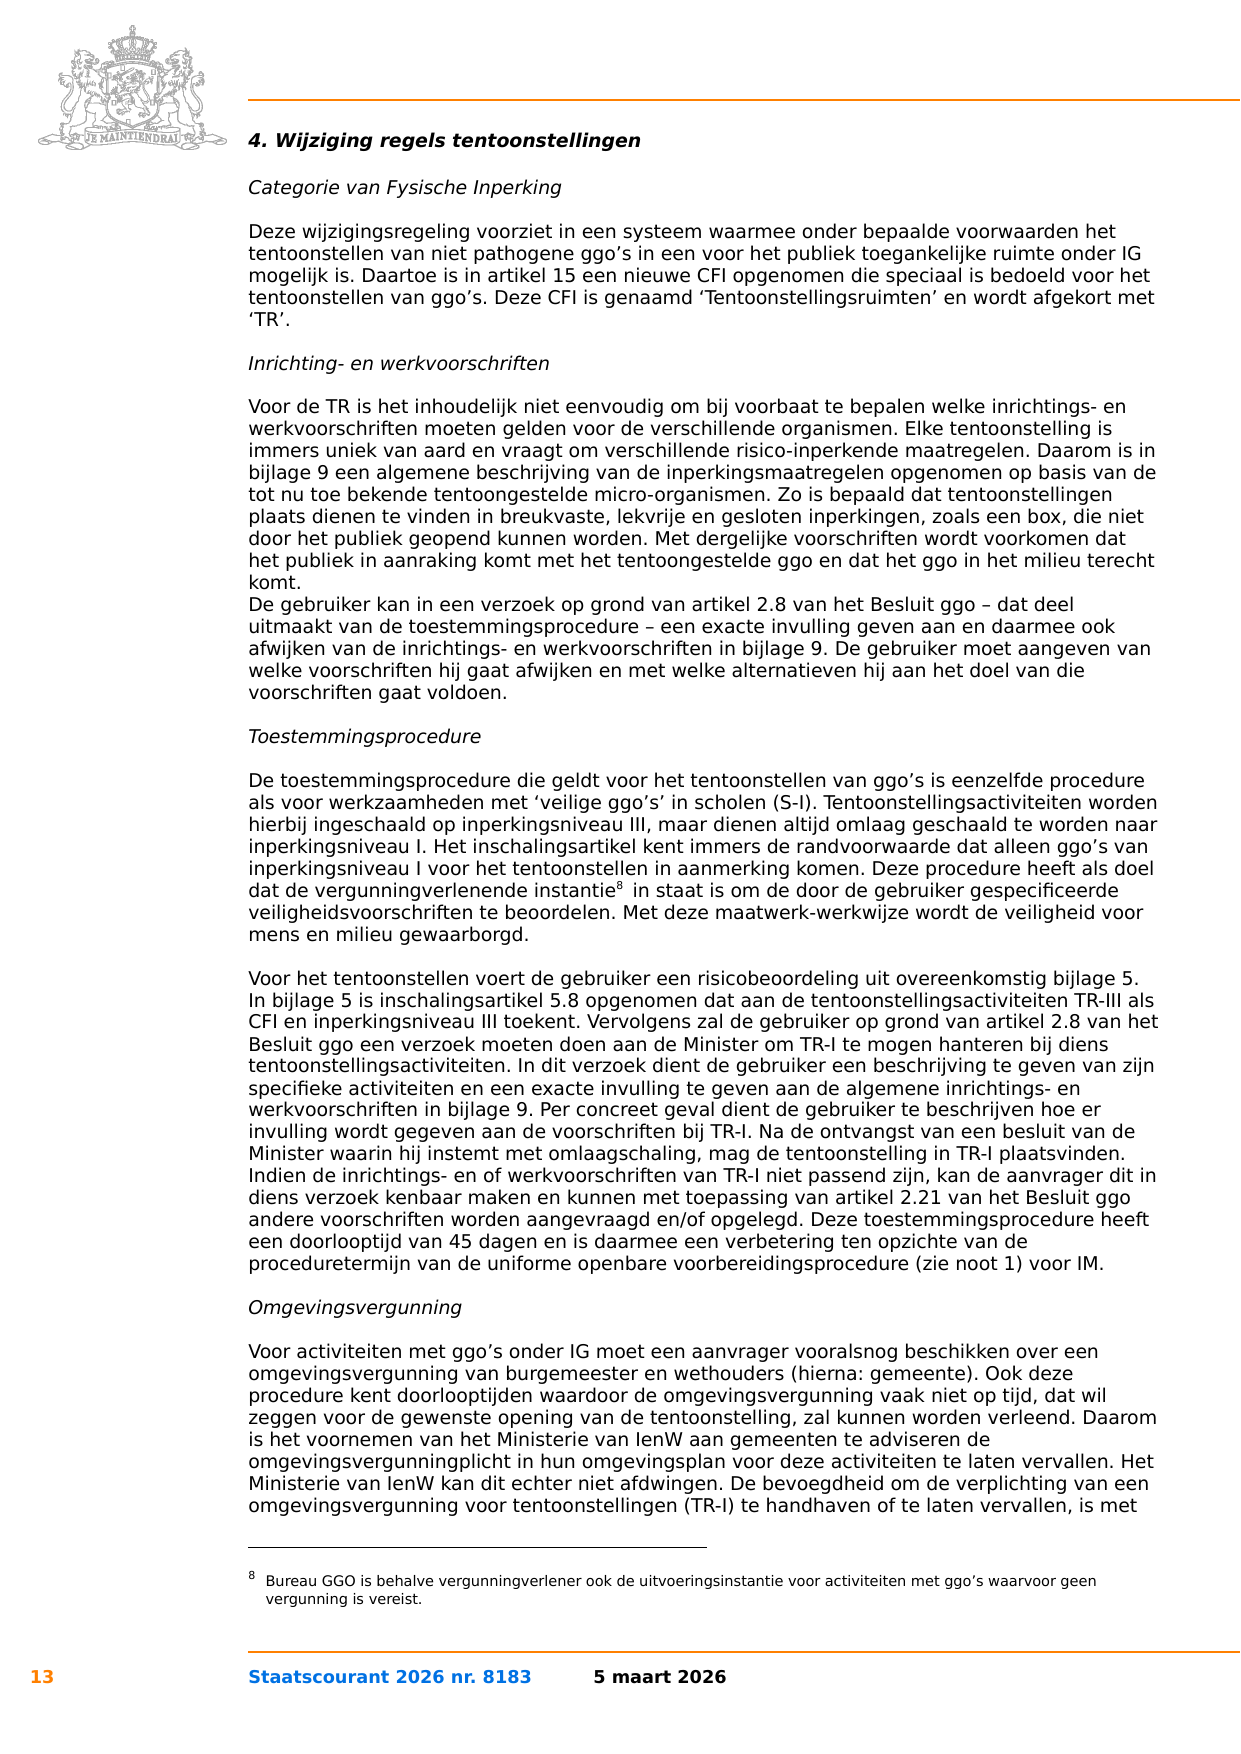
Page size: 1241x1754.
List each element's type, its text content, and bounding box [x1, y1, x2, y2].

text Bureau GGO is behalve vergunningverlener ook de uitvoeringsinstantie voor activiteiten met ggo’s waarvoor geen vergunning is vereist. [248, 1569, 1163, 1608]
subtitle Categorie van Fysische Inperking [248, 177, 1163, 199]
text Voor de TR is het inhoudelijk niet eenvoudig om bij voorbaat te bepalen welke inrichtings- en werkvoorschriften moeten gelden voor de verschillende organismen. Elke tentoonstelling is immers uniek van aard en vraagt om verschillende risico-inperkende maatregelen. Daarom is in bijlage 9 een algemene beschrijving van de inperkingsmaatregelen opgenomen op basis van de tot nu toe bekende tentoongestelde micro-organismen. Zo is bepaald dat tentoonstellingen plaats dienen te vinden in breukvaste, lekvrije en gesloten inperkingen, zoals een box, die niet door het publiek geopend kunnen worden. Met dergelijke voorschriften wordt voorkomen dat het publiek in aanraking komt met het tentoongestelde ggo en dat het ggo in het milieu terecht komt. [248, 396, 1163, 594]
subtitle Inrichting- en werkvoorschriften [248, 352, 1163, 374]
text De gebruiker kan in een verzoek op grond van artikel 2.8 van het Besluit ggo – dat deel uitmaakt van de toestemmingsprocedure – een exacte invulling geven aan en daarmee ook afwijken van de inrichtings- en werkvoorschriften in bijlage 9. De gebruiker moet aangeven van welke voorschriften hij gaat afwijken en met welke alternatieven hij aan het doel van die voorschriften gaat voldoen. [248, 594, 1163, 704]
text Voor activiteiten met ggo’s onder IG moet een aanvrager vooralsnog beschikken over een omgevingsvergunning van burgemeester en wethouders (hierna: gemeente). Ook deze procedure kent doorlooptijden waardoor de omgevingsvergunning vaak niet op tijd, dat wil zeggen voor de gewenste opening van de tentoonstelling, zal kunnen worden verleend. Daarom is het voornemen van het Ministerie van IenW aan gemeenten te adviseren de omgevingsvergunningplicht in hun omgevingsplan voor deze activiteiten te laten vervallen. Het Ministerie van IenW kan dit echter niet afdwingen. De bevoegdheid om de verplichting van een omgevingsvergunning voor tentoonstellingen (TR-I) te handhaven of te laten vervallen, is met [248, 1341, 1163, 1517]
subtitle Omgevingsvergunning [248, 1297, 1163, 1319]
text De toestemmingsprocedure die geldt voor het tentoonstellen van ggo’s is eenzelfde procedure als voor werkzaamheden met ‘veilige ggo’s’ in scholen (S-I). Tentoonstellingsactiviteiten worden hierbij ingeschaald op inperkingsniveau III, maar dienen altijd omlaag geschaald te worden naar inperkingsniveau I. Het inschalingsartikel kent immers de randvoorwaarde dat alleen ggo’s van inperkingsniveau I voor het tentoonstellen in aanmerking komen. Deze procedure heeft als doel dat de vergunningverlenende instantie in staat is om de door de gebruiker gespecificeerde veiligheidsvoorschriften te beoordelen. Met deze maatwerk-werkwijze wordt de veiligheid voor mens en milieu gewaarborgd. [248, 770, 1163, 946]
picture [38, 25, 227, 150]
subtitle Toestemmingsprocedure [248, 726, 1163, 748]
text Voor het tentoonstellen voert de gebruiker een risicobeoordeling uit overeenkomstig bijlage 5. In bijlage 5 is inschalingsartikel 5.8 opgenomen dat aan de tentoonstellingsactiviteiten TR-III als CFI en inperkingsniveau III toekent. Vervolgens zal de gebruiker op grond van artikel 2.8 van het Besluit ggo een verzoek moeten doen aan de Minister om TR-I te mogen hanteren bij diens tentoonstellingsactiviteiten. In dit verzoek dient de gebruiker een beschrijving te geven van zijn specifieke activiteiten en een exacte invulling te geven aan de algemene inrichtings- en werkvoorschriften in bijlage 9. Per concreet geval dient de gebruiker te beschrijven hoe er invulling wordt gegeven aan de voorschriften bij TR-I. Na de ontvangst van een besluit van de Minister waarin hij instemt met omlaagschaling, mag de tentoonstelling in TR-I plaatsvinden. Indien de inrichtings- en of werkvoorschriften van TR-I niet passend zijn, kan de aanvrager dit in diens verzoek kenbaar maken en kunnen met toepassing van artikel 2.21 van het Besluit ggo andere voorschriften worden aangevraagd en/of opgelegd. Deze toestemmingsprocedure heeft een doorlooptijd van 45 dagen en is daarmee een verbetering ten opzichte van de proceduretermijn van de uniforme openbare voorbereidingsprocedure (zie noot 1) voor IM. [248, 967, 1163, 1275]
subtitle 4. Wijziging regels tentoonstellingen [248, 130, 1163, 152]
text Deze wijzigingsregeling voorziet in een systeem waarmee onder bepaalde voorwaarden het tentoonstellen van niet pathogene ggo’s in een voor het publiek toegankelijke ruimte onder IG mogelijk is. Daartoe is in artikel 15 een nieuwe CFI opgenomen die speciaal is bedoeld voor het tentoonstellen van ggo’s. Deze CFI is genaamd ‘Tentoonstellingsruimten’ en wordt afgekort met ‘TR’. [248, 221, 1163, 331]
